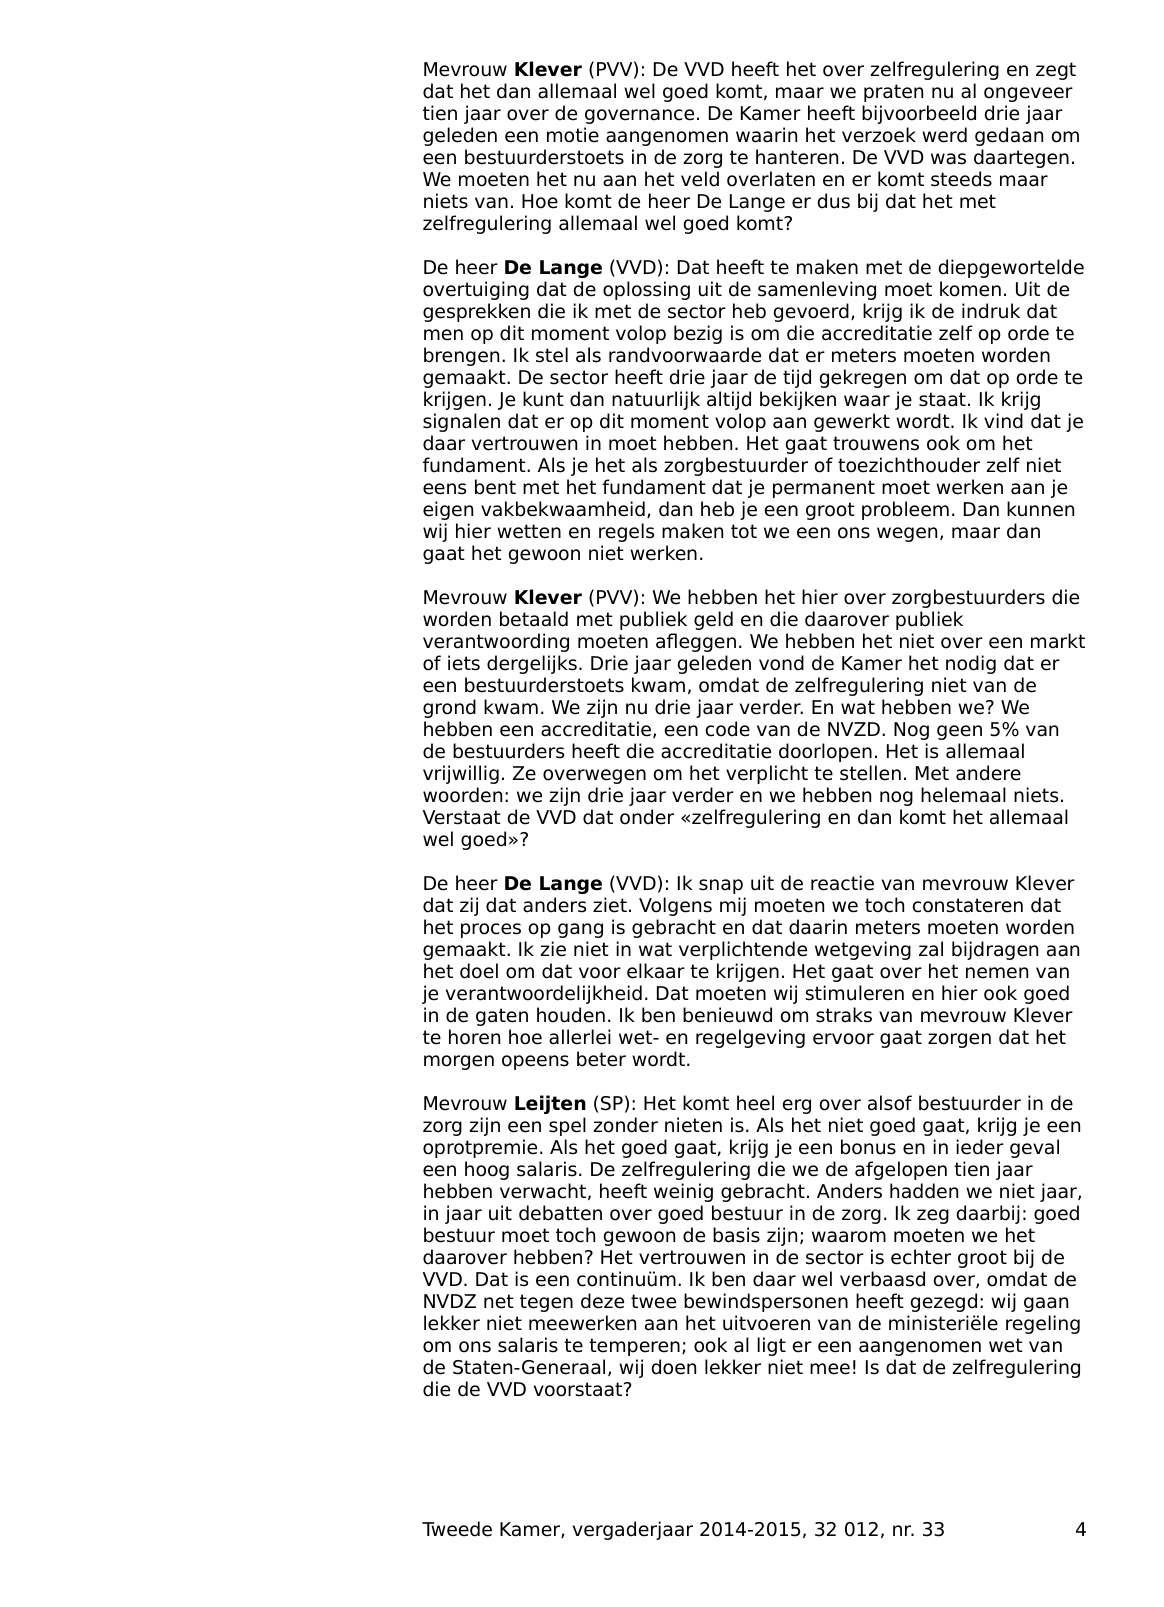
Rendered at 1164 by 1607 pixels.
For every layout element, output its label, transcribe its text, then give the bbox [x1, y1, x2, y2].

text De heer De Lange (VVD): Dat heeft te maken met de diepgewortelde overtuiging dat de oplossing uit de samenleving moet komen. Uit de gesprekken die ik met de sector heb gevoerd, krijg ik de indruk dat men op dit moment volop bezig is om die accreditatie zelf op orde te brengen. Ik stel als randvoorwaarde dat er meters moeten worden gemaakt. De sector heeft drie jaar de tijd gekregen om dat op orde te krijgen. Je kunt dan natuurlijk altijd bekijken waar je staat. Ik krijg signalen dat er op dit moment volop aan gewerkt wordt. Ik vind dat je daar vertrouwen in moet hebben. Het gaat trouwens ook om het fundament. Als je het als zorgbestuurder of toezichthouder zelf niet eens bent met het fundament dat je permanent moet werken aan je eigen vakbekwaamheid, dan heb je een groot probleem. Dan kunnen wij hier wetten en regels maken tot we een ons wegen, maar dan gaat het gewoon niet werken. [422, 257, 1087, 565]
text Mevrouw Leijten (SP): Het komt heel erg over alsof bestuurder in de zorg zijn een spel zonder nieten is. Als het niet goed gaat, krijg je een oprotpremie. Als het goed gaat, krijg je een bonus en in ieder geval een hoog salaris. De zelfregulering die we de afgelopen tien jaar hebben verwacht, heeft weinig gebracht. Anders hadden we niet jaar, in jaar uit debatten over goed bestuur in de zorg. Ik zeg daarbij: goed bestuur moet toch gewoon de basis zijn; waarom moeten we het daarover hebben? Het vertrouwen in de sector is echter groot bij de VVD. Dat is een continuüm. Ik ben daar wel verbaasd over, omdat de NVDZ net tegen deze twee bewindspersonen heeft gezegd: wij gaan lekker niet meewerken aan het uitvoeren van de ministeriële regeling om ons salaris te temperen; ook al ligt er een aangenomen wet van de Staten-Generaal, wij doen lekker niet mee! Is dat de zelfregulering die de VVD voorstaat? [422, 1093, 1087, 1401]
text Mevrouw Klever (PVV): De VVD heeft het over zelfregulering en zegt dat het dan allemaal wel goed komt, maar we praten nu al ongeveer tien jaar over de governance. De Kamer heeft bijvoorbeeld drie jaar geleden een motie aangenomen waarin het verzoek werd gedaan om een bestuurderstoets in de zorg te hanteren. De VVD was daartegen. We moeten het nu aan het veld overlaten en er komt steeds maar niets van. Hoe komt de heer De Lange er dus bij dat het met zelfregulering allemaal wel goed komt? [422, 59, 1087, 235]
text Mevrouw Klever (PVV): We hebben het hier over zorgbestuurders die worden betaald met publiek geld en die daarover publiek verantwoording moeten afleggen. We hebben het niet over een markt of iets dergelijks. Drie jaar geleden vond de Kamer het nodig dat er een bestuurderstoets kwam, omdat de zelfregulering niet van de grond kwam. We zijn nu drie jaar verder. En wat hebben we? We hebben een accreditatie, een code van de NVZD. Nog geen 5% van de bestuurders heeft die accreditatie doorlopen. Het is allemaal vrijwillig. Ze overwegen om het verplicht te stellen. Met andere woorden: we zijn drie jaar verder en we hebben nog helemaal niets. Verstaat de VVD dat onder «zelfregulering en dan komt het allemaal wel goed»? [422, 587, 1087, 851]
text De heer De Lange (VVD): Ik snap uit de reactie van mevrouw Klever dat zij dat anders ziet. Volgens mij moeten we toch constateren dat het proces op gang is gebracht en dat daarin meters moeten worden gemaakt. Ik zie niet in wat verplichtende wetgeving zal bijdragen aan het doel om dat voor elkaar te krijgen. Het gaat over het nemen van je verantwoordelijkheid. Dat moeten wij stimuleren en hier ook goed in de gaten houden. Ik ben benieuwd om straks van mevrouw Klever te horen hoe allerlei wet- en regelgeving ervoor gaat zorgen dat het morgen opeens beter wordt. [422, 873, 1087, 1071]
